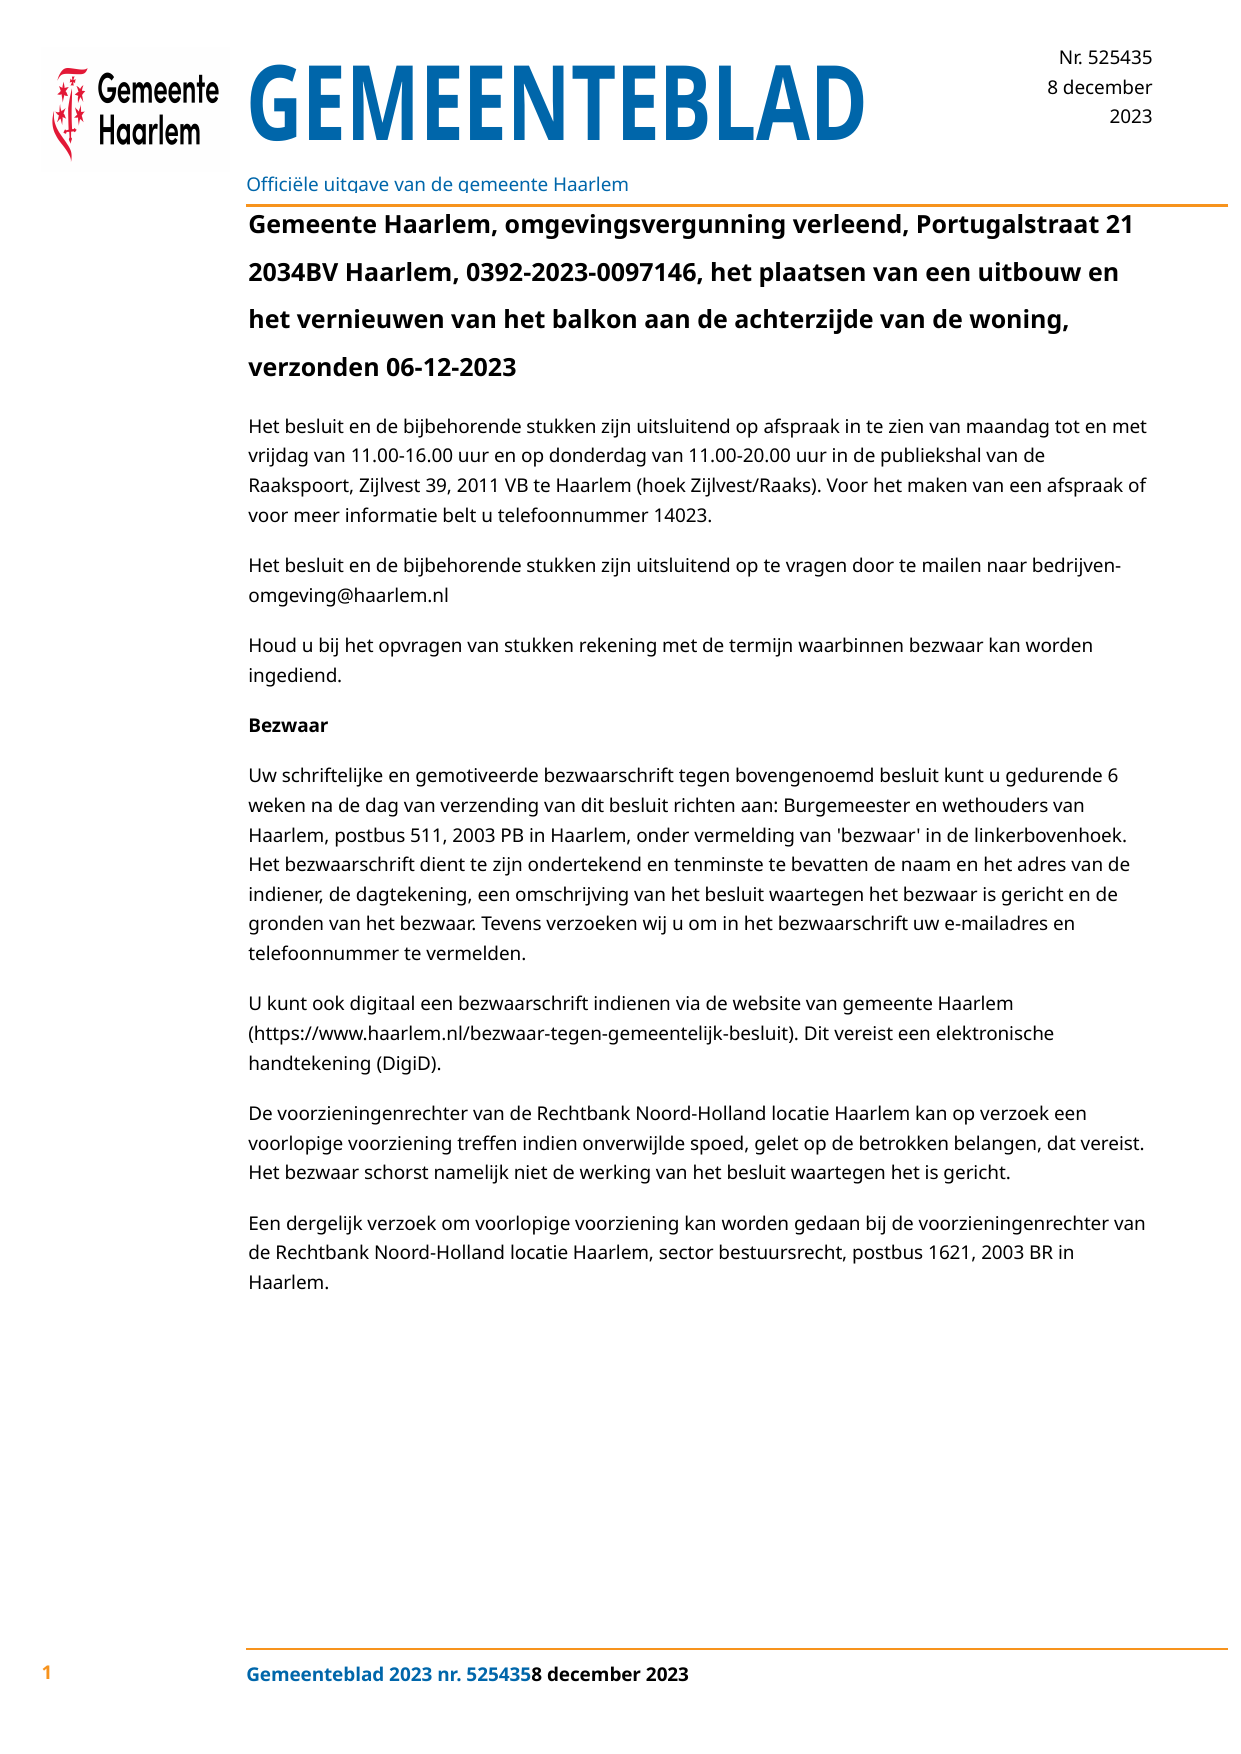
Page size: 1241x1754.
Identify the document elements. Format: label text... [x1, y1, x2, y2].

text U kunt ook digitaal een bezwaarschrift indienen via de website van gemeente Haarlem (https://www.haarlem.nl/bezwaar-tegen-gemeentelijk-besluit). Dit vereist een elektronische handtekening (DigiD). [248, 991, 1152, 1076]
text Bezwaar [248, 712, 1152, 738]
text Het besluit en de bijbehorende stukken zijn uitsluitend op afspraak in te zien van maandag tot en met vrijdag van 11.00-16.00 uur en op donderdag van 11.00-20.00 uur in de publiekshal van de Raakspoort, Zijlvest 39, 2011 VB te Haarlem (hoek Zijlvest/Raaks). Voor het maken van een afspraak of voor meer informatie belt u telefoonnummer 14023. [248, 413, 1152, 528]
picture [41, 47, 231, 172]
text Gemeente Haarlem, omgevingsvergunning verleend, Portugalstraat 21 2034BV Haarlem, 0392-2023-0097146, het plaatsen van een uitbouw en het vernieuwen van het balkon aan de achterzijde van de woning, verzonden 06-12-2023 [248, 207, 1152, 384]
text Houd u bij het opvragen van stukken rekening met de termijn waarbinnen bezwaar kan worden ingediend. [248, 632, 1152, 688]
text Het besluit en de bijbehorende stukken zijn uitsluitend op te vragen door te mailen naar bedrijven-omgeving@haarlem.nl [248, 552, 1152, 608]
text Een dergelijk verzoek om voorlopige voorziening kan worden gedaan bij de voorzieningenrechter van de Rechtbank Noord-Holland locatie Haarlem, sector bestuursrecht, postbus 1621, 2003 BR in Haarlem. [248, 1210, 1152, 1295]
text De voorzieningenrechter van de Rechtbank Noord-Holland locatie Haarlem kan op verzoek een voorlopige voorziening treffen indien onverwijlde spoed, gelet op de betrokken belangen, dat vereist. Het bezwaar schorst namelijk niet de werking van het besluit waartegen het is gericht. [248, 1100, 1152, 1185]
text Uw schriftelijke en gemotiveerde bezwaarschrift tegen bovengenoemd besluit kunt u gedurende 6 weken na de dag van verzending van dit besluit richten aan: Burgemeester en wethouders van Haarlem, postbus 511, 2003 PB in Haarlem, onder vermelding van 'bezwaar' in de linkerbovenhoek. Het bezwaarschrift dient te zijn ondertekend en tenminste te bevatten de naam en het adres van de indiener, de dagtekening, een omschrijving van het besluit waartegen het bezwaar is gericht en de gronden van het bezwaar. Tevens verzoeken wij u om in het bezwaarschrift uw e-mailadres en telefoonnummer te vermelden. [248, 763, 1152, 966]
